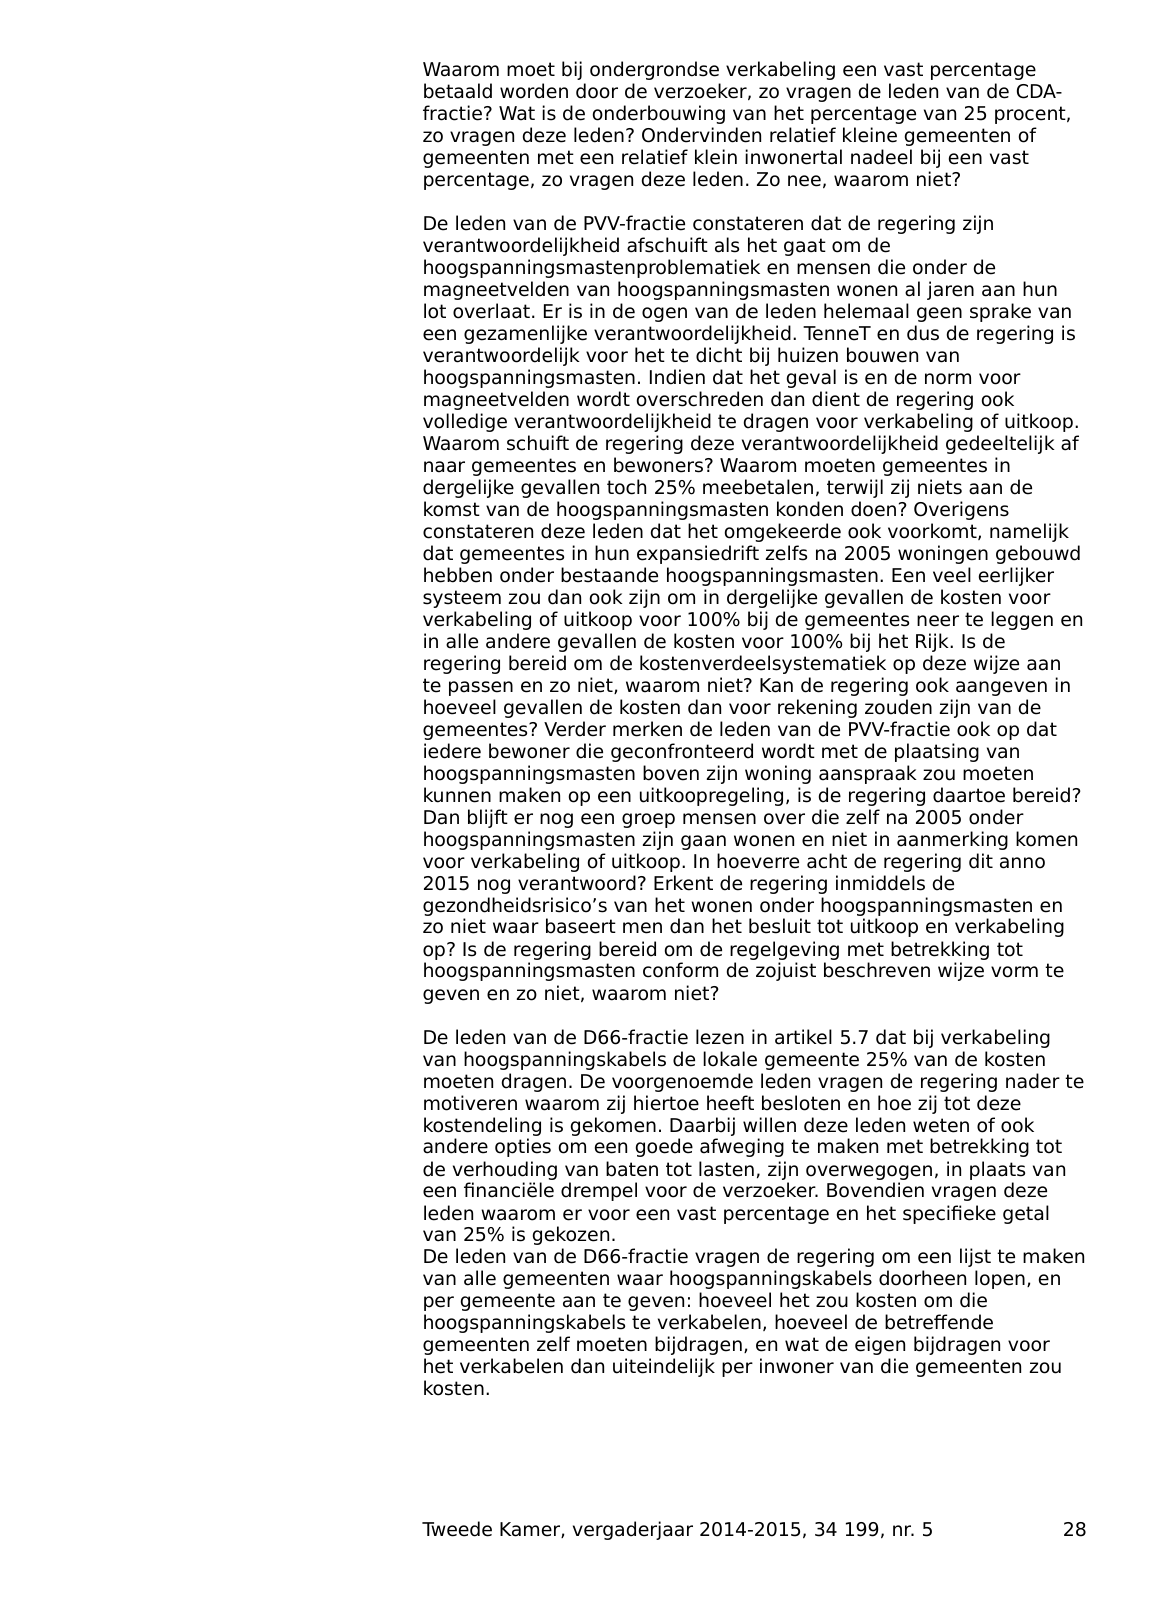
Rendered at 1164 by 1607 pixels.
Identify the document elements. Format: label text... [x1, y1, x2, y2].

text Dan blijft er nog een groep mensen over die zelf na 2005 onder hoogspanningsmasten zijn gaan wonen en niet in aanmerking komen voor verkabeling of uitkoop. In hoeverre acht de regering dit anno 2015 nog verantwoord? Erkent de regering inmiddels de gezondheidsrisico’s van het wonen onder hoogspanningsmasten en zo niet waar baseert men dan het besluit tot uitkoop en verkabeling op? Is de regering bereid om de regelgeving met betrekking tot hoogspanningsmasten conform de zojuist beschreven wijze vorm te geven en zo niet, waarom niet? [422, 807, 1087, 1004]
text Waarom moet bij ondergrondse verkabeling een vast percentage betaald worden door de verzoeker, zo vragen de leden van de CDA-fractie? Wat is de onderbouwing van het percentage van 25 procent, zo vragen deze leden? Ondervinden relatief kleine gemeenten of gemeenten met een relatief klein inwonertal nadeel bij een vast percentage, zo vragen deze leden. Zo nee, waarom niet? [422, 59, 1087, 191]
text De leden van de D66-fractie vragen de regering om een lijst te maken van alle gemeenten waar hoogspanningskabels doorheen lopen, en per gemeente aan te geven: hoeveel het zou kosten om die hoogspanningskabels te verkabelen, hoeveel de betreffende gemeenten zelf moeten bijdragen, en wat de eigen bijdragen voor het verkabelen dan uiteindelijk per inwoner van die gemeenten zou kosten. [422, 1246, 1087, 1400]
text De leden van de D66-fractie lezen in artikel 5.7 dat bij verkabeling van hoogspanningskabels de lokale gemeente 25% van de kosten moeten dragen. De voorgenoemde leden vragen de regering nader te motiveren waarom zij hiertoe heeft besloten en hoe zij tot deze kostendeling is gekomen. Daarbij willen deze leden weten of ook andere opties om een goede afweging te maken met betrekking tot de verhouding van baten tot lasten, zijn overwegogen, in plaats van een financiële drempel voor de verzoeker. Bovendien vragen deze leden waarom er voor een vast percentage en het specifieke getal van 25% is gekozen. [422, 1027, 1087, 1246]
text De leden van de PVV-fractie constateren dat de regering zijn verantwoordelijkheid afschuift als het gaat om de hoogspanningsmastenproblematiek en mensen die onder de magneetvelden van hoogspanningsmasten wonen al jaren aan hun lot overlaat. Er is in de ogen van de leden helemaal geen sprake van een gezamenlijke verantwoordelijkheid. TenneT en dus de regering is verantwoordelijk voor het te dicht bij huizen bouwen van hoogspanningsmasten. Indien dat het geval is en de norm voor magneetvelden wordt overschreden dan dient de regering ook volledige verantwoordelijkheid te dragen voor verkabeling of uitkoop. Waarom schuift de regering deze verantwoordelijkheid gedeeltelijk af naar gemeentes en bewoners? Waarom moeten gemeentes in dergelijke gevallen toch 25% meebetalen, terwijl zij niets aan de komst van de hoogspanningsmasten konden doen? Overigens constateren deze leden dat het omgekeerde ook voorkomt, namelijk dat gemeentes in hun expansiedrift zelfs na 2005 woningen gebouwd hebben onder bestaande hoogspanningsmasten. Een veel eerlijker systeem zou dan ook zijn om in dergelijke gevallen de kosten voor verkabeling of uitkoop voor 100% bij de gemeentes neer te leggen en in alle andere gevallen de kosten voor 100% bij het Rijk. Is de regering bereid om de kostenverdeelsystematiek op deze wijze aan te passen en zo niet, waarom niet? Kan de regering ook aangeven in hoeveel gevallen de kosten dan voor rekening zouden zijn van de gemeentes? Verder merken de leden van de PVV-fractie ook op dat iedere bewoner die geconfronteerd wordt met de plaatsing van hoogspanningsmasten boven zijn woning aanspraak zou moeten kunnen maken op een uitkoopregeling, is de regering daartoe bereid? [422, 213, 1087, 807]
